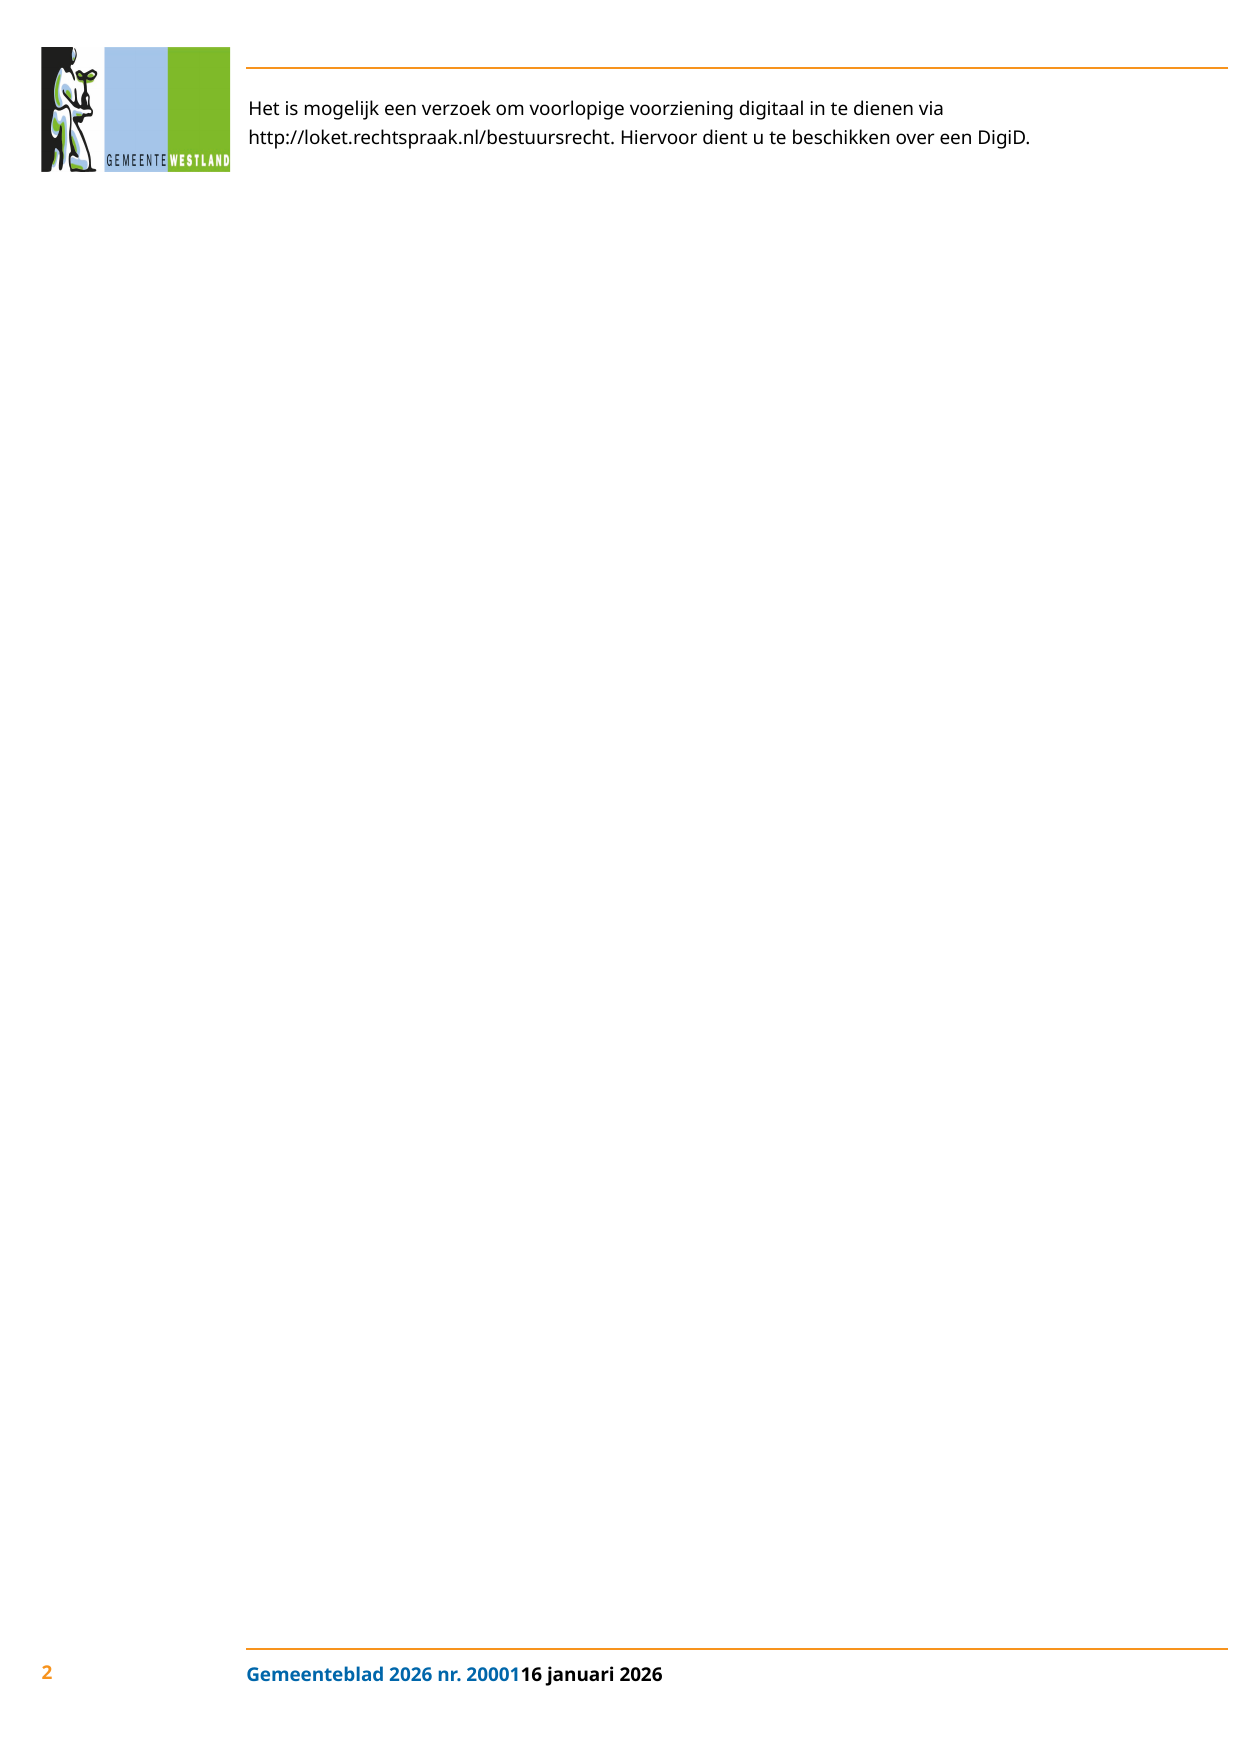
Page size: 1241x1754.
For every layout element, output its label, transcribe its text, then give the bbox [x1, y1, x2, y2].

picture [41, 47, 231, 172]
text Het is mogelijk een verzoek om voorlopige voorziening digitaal in te dienen via http://loket.rechtspraak.nl/bestuursrecht. Hiervoor dient u te beschikken over een DigiD. [248, 95, 1152, 150]
